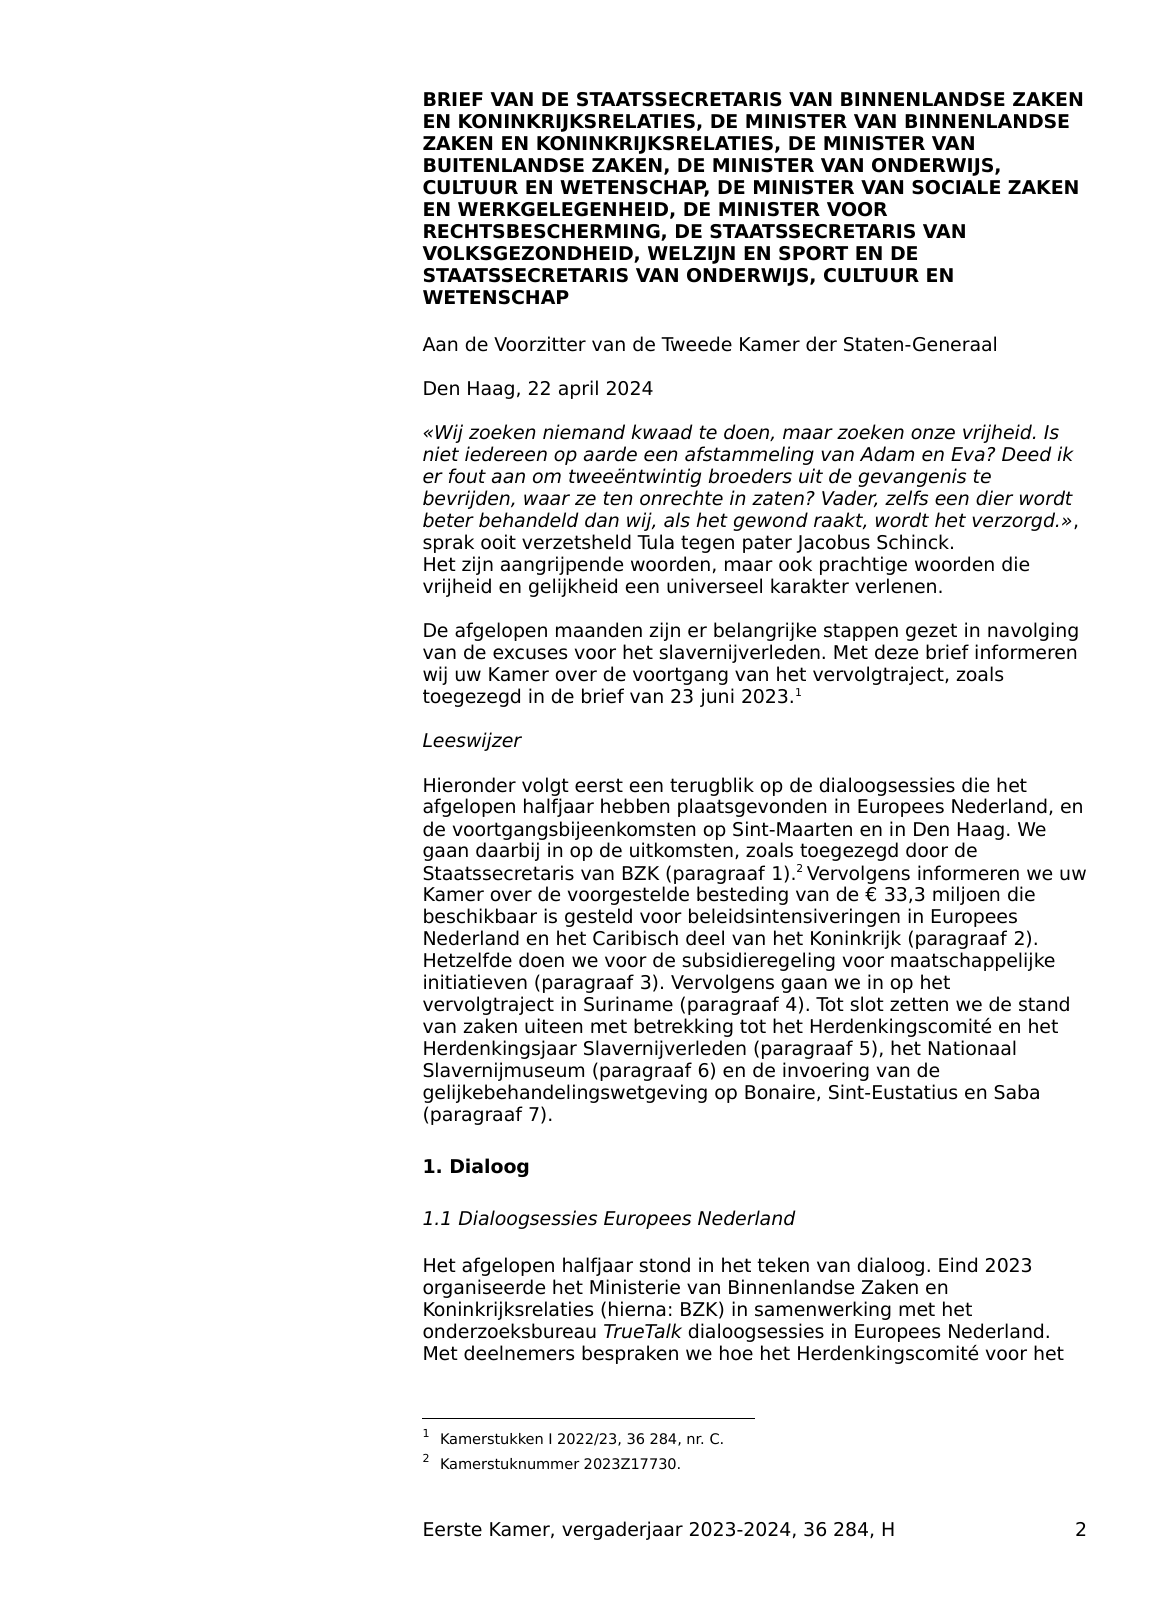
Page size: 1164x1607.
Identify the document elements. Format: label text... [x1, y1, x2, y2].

text Hieronder volgt eerst een terugblik op de dialoogsessies die het afgelopen halfjaar hebben plaatsgevonden in Europees Nederland, en de voortgangsbijeenkomsten op Sint-Maarten en in Den Haag. We gaan daarbij in op de uitkomsten, zoals toegezegd door de Staatssecretaris van BZK (paragraaf 1).Vervolgens informeren we uw Kamer over de voorgestelde besteding van de € 33,3 miljoen die beschikbaar is gesteld voor beleidsintensiveringen in Europees Nederland en het Caribisch deel van het Koninkrijk (paragraaf 2). Hetzelfde doen we voor de subsidieregeling voor maatschappelijke initiatieven (paragraaf 3). Vervolgens gaan we in op het vervolgtraject in Suriname (paragraaf 4). Tot slot zetten we de stand van zaken uiteen met betrekking tot het Herdenkingscomité en het Herdenkingsjaar Slavernijverleden (paragraaf 5), het Nationaal Slavernijmuseum (paragraaf 6) en de invoering van de gelijkebehandelingswetgeving op Bonaire, Sint-Eustatius en Saba (paragraaf 7). [422, 774, 1087, 1126]
subtitle 1.1 Dialoogsessies Europees Nederland [422, 1208, 1087, 1230]
text Het zijn aangrijpende woorden, maar ook prachtige woorden die vrijheid en gelijkheid een universeel karakter verlenen. [422, 554, 1087, 598]
subtitle Leeswijzer [422, 730, 1087, 752]
text «Wij zoeken niemand kwaad te doen, maar zoeken onze vrijheid. Is niet iedereen op aarde een afstammeling van Adam en Eva? Deed ik er fout aan om tweeëntwintig broeders uit de gevangenis te bevrijden, waar ze ten onrechte in zaten? Vader, zelfs een dier wordt beter behandeld dan wij, als het gewond raakt, wordt het verzorgd.», sprak ooit verzetsheld Tula tegen pater Jacobus Schinck. [422, 422, 1087, 554]
subtitle BRIEF VAN DE STAATSSECRETARIS VAN BINNENLANDSE ZAKEN EN KONINKRIJKSRELATIES, DE MINISTER VAN BINNENLANDSE ZAKEN EN KONINKRIJKSRELATIES, DE MINISTER VAN BUITENLANDSE ZAKEN, DE MINISTER VAN ONDERWIJS, CULTUUR EN WETENSCHAP, DE MINISTER VAN SOCIALE ZAKEN EN WERKGELEGENHEID, DE MINISTER VOOR RECHTSBESCHERMING, DE STAATSSECRETARIS VAN VOLKSGEZONDHEID, WELZIJN EN SPORT EN DE STAATSSECRETARIS VAN ONDERWIJS, CULTUUR EN WETENSCHAP [422, 89, 1087, 309]
text Het afgelopen halfjaar stond in het teken van dialoog. Eind 2023 organiseerde het Ministerie van Binnenlandse Zaken en Koninkrijksrelaties (hierna: BZK) in samenwerking met het onderzoeksbureau TrueTalk dialoogsessies in Europees Nederland. Met deelnemers bespraken we hoe het Herdenkingscomité voor het [422, 1255, 1087, 1365]
text Aan de Voorzitter van de Tweede Kamer der Staten-Generaal [422, 334, 1087, 356]
text Den Haag, 22 april 2024 [422, 378, 1087, 400]
text Kamerstukken I 2022/23, 36 284, nr. C. [422, 1427, 1087, 1449]
text Kamerstuknummer 2023Z17730. [422, 1452, 1087, 1474]
text De afgelopen maanden zijn er belangrijke stappen gezet in navolging van de excuses voor het slavernijverleden. Met deze brief informeren wij uw Kamer over de voortgang van het vervolgtraject, zoals toegezegd in de brief van 23 juni 2023. [422, 620, 1087, 708]
subtitle 1. Dialoog [422, 1156, 1087, 1178]
